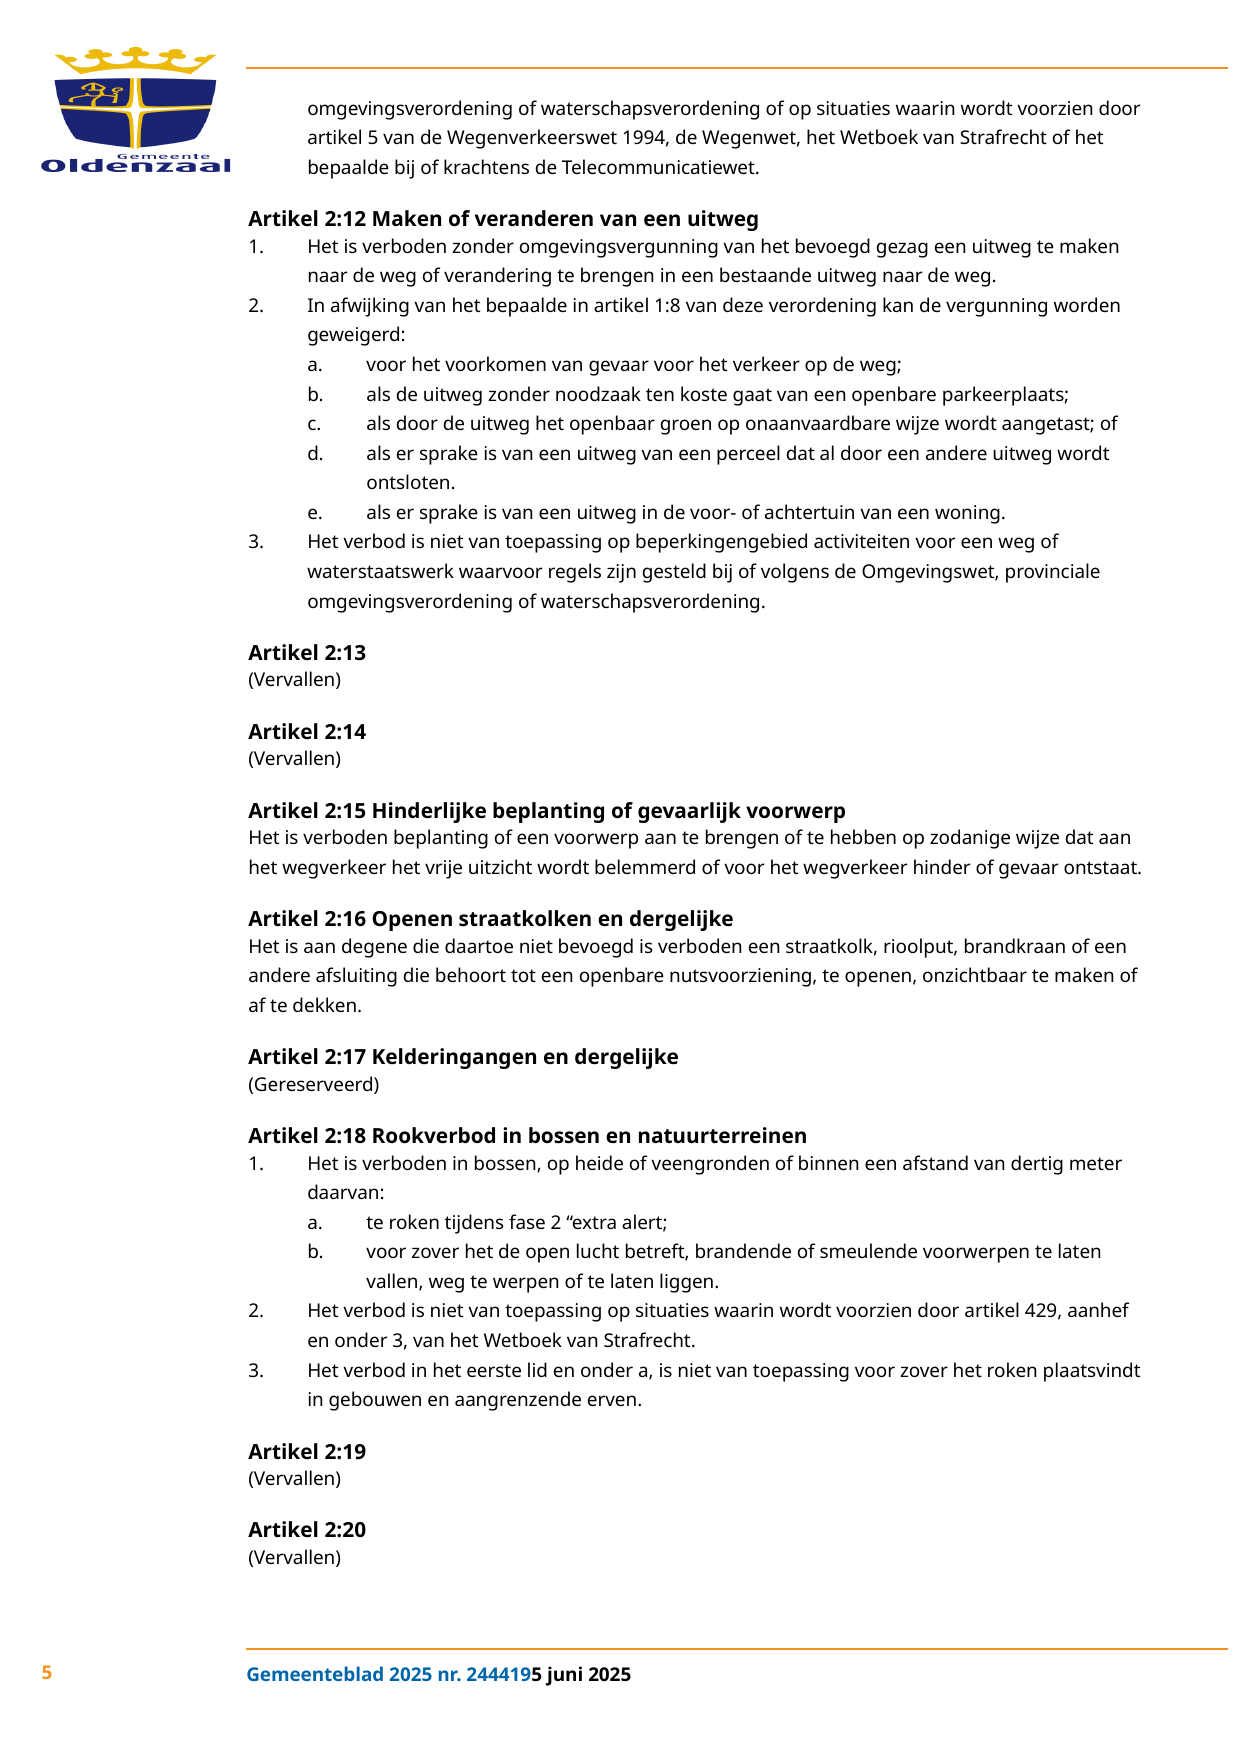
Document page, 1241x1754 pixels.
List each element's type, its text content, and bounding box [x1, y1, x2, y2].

text Artikel 2:16 Openen straatkolken en dergelijke [248, 904, 1152, 933]
list omgevingsverordening of waterschapsverordening of op situaties waarin wordt voorzien door artikel 5 van de Wegenverkeerswet 1994, de Wegenwet, het Wetboek van Strafrecht of het bepaalde bij of krachtens de Telecommunicatiewet. [248, 95, 1152, 180]
list Het verbod is niet van toepassing op situaties waarin wordt voorzien door artikel 429, aanhef en onder 3, van het Wetboek van Strafrecht. [248, 1298, 1152, 1353]
text Artikel 2:18 Rookverbod in bossen en natuurterreinen [248, 1121, 1152, 1150]
list te roken tijdens fase 2 “extra alert; [307, 1209, 1152, 1234]
list voor zover het de open lucht betreft, brandende of smeulende voorwerpen te laten vallen, weg te werpen of te laten liggen. [307, 1238, 1152, 1294]
list Het verbod is niet van toepassing op beperkingengebied activiteiten voor een weg of waterstaatswerk waarvoor regels zijn gesteld bij of volgens de Omgevingswet, provinciale omgevingsverordening of waterschapsverordening. [248, 529, 1152, 613]
list als door de uitweg het openbaar groen op onaanvaardbare wijze wordt aangetast; of [307, 410, 1152, 436]
text Artikel 2:19 [248, 1437, 1152, 1465]
text Artikel 2:20 [248, 1516, 1152, 1544]
list In afwijking van het bepaalde in artikel 1:8 van deze verordening kan de vergunning worden geweigerd: [248, 292, 1152, 347]
text Artikel 2:17 Kelderingangen en dergelijke [248, 1042, 1152, 1071]
list als er sprake is van een uitweg van een perceel dat al door een andere uitweg wordt ontsloten. [307, 440, 1152, 495]
text (Vervallen) [248, 667, 1152, 692]
text (Vervallen) [248, 1465, 1152, 1491]
text Artikel 2:14 [248, 717, 1152, 746]
list als er sprake is van een uitweg in de voor- of achtertuin van een woning. [307, 499, 1152, 525]
text Artikel 2:12 Maken of veranderen van een uitweg [248, 204, 1152, 233]
text (Vervallen) [248, 746, 1152, 771]
list Het verbod in het eerste lid en onder a, is niet van toepassing voor zover het roken plaatsvindt in gebouwen en aangrenzende erven. [248, 1357, 1152, 1412]
text Artikel 2:13 [248, 638, 1152, 667]
text Artikel 2:15 Hinderlijke beplanting of gevaarlijk voorwerp [248, 796, 1152, 824]
list voor het voorkomen van gevaar voor het verkeer op de weg; [307, 351, 1152, 377]
text Het is verboden beplanting of een voorwerp aan te brengen of te hebben op zodanige wijze dat aan het wegverkeer het vrije uitzicht wordt belemmerd of voor het wegverkeer hinder of gevaar ontstaat. [248, 824, 1152, 880]
text (Vervallen) [248, 1544, 1152, 1570]
list Het is verboden in bossen, op heide of veengronden of binnen een afstand van dertig meter daarvan: [248, 1150, 1152, 1205]
picture [41, 47, 231, 172]
text (Gereserveerd) [248, 1071, 1152, 1097]
list als de uitweg zonder noodzaak ten koste gaat van een openbare parkeerplaats; [307, 381, 1152, 406]
list Het is verboden zonder omgevingsvergunning van het bevoegd gezag een uitweg te maken naar de weg of verandering te brengen in een bestaande uitweg naar de weg. [248, 233, 1152, 288]
text Het is aan degene die daartoe niet bevoegd is verboden een straatkolk, rioolput, brandkraan of een andere afsluiting die behoort tot een openbare nutsvoorziening, te openen, onzichtbaar te maken of af te dekken. [248, 933, 1152, 1018]
